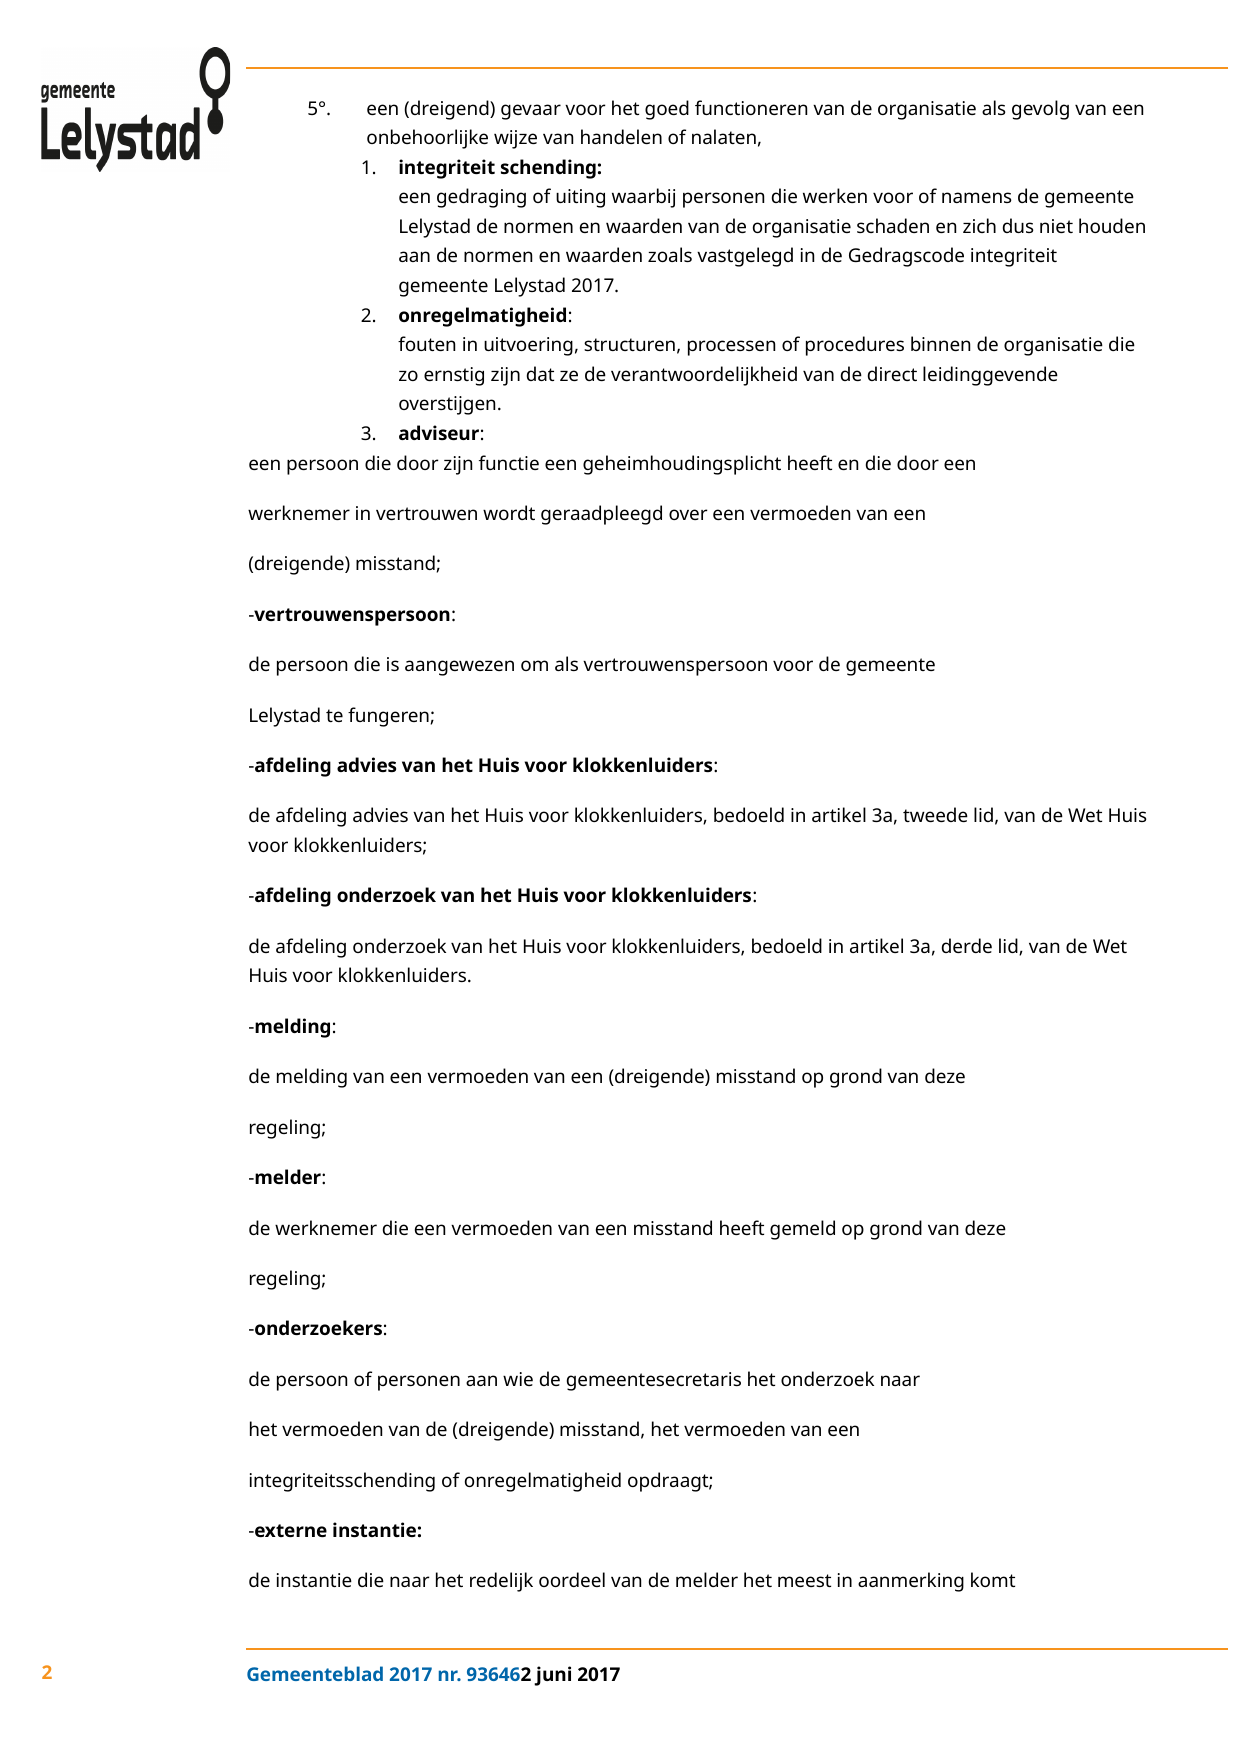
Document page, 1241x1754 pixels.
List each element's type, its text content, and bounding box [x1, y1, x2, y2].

text de instantie die naar het redelijk oordeel van de melder het meest in aanmerking komt [248, 1568, 1152, 1593]
list integriteit schending: [361, 154, 1152, 180]
text -afdeling advies van het Huis voor klokkenluiders: [248, 752, 1152, 778]
text -onderzoekers: [248, 1316, 1152, 1341]
text regeling; [248, 1265, 1152, 1291]
text -afdeling onderzoek van het Huis voor klokkenluiders: [248, 883, 1152, 908]
text integriteitsschending of onregelmatigheid opdraagt; [248, 1467, 1152, 1493]
text de melding van een vermoeden van een (dreigende) misstand op grond van deze [248, 1063, 1152, 1089]
text -melding: [248, 1013, 1152, 1039]
text -vertrouwenspersoon: [248, 601, 1152, 627]
text regeling; [248, 1114, 1152, 1140]
text de persoon die is aangewezen om als vertrouwenspersoon voor de gemeente [248, 651, 1152, 677]
text Lelystad te fungeren; [248, 702, 1152, 728]
list een gedraging of uiting waarbij personen die werken voor of namens de gemeente Lelystad de normen en waarden van de organisatie schaden en zich dus niet houden aan de normen en waarden zoals vastgelegd in de Gedragscode integriteit gemeente Lelystad 2017. [361, 183, 1152, 298]
text -externe instantie: [248, 1517, 1152, 1543]
text de persoon of personen aan wie de gemeentesecretaris het onderzoek naar [248, 1366, 1152, 1392]
text werknemer in vertrouwen wordt geraadpleegd over een vermoeden van een [248, 500, 1152, 526]
list fouten in uitvoering, structuren, processen of procedures binnen de organisatie die zo ernstig zijn dat ze de verantwoordelijkheid van de direct leidinggevende overstijgen. [361, 331, 1152, 416]
list een (dreigend) gevaar voor het goed functioneren van de organisatie als gevolg van een onbehoorlijke wijze van handelen of nalaten, [307, 95, 1152, 150]
text het vermoeden van de (dreigende) misstand, het vermoeden van een [248, 1416, 1152, 1442]
picture [41, 47, 231, 172]
text een persoon die door zijn functie een geheimhoudingsplicht heeft en die door een [248, 450, 1152, 476]
list onregelmatigheid: [361, 302, 1152, 328]
text de werknemer die een vermoeden van een misstand heeft gemeld op grond van deze [248, 1215, 1152, 1241]
text de afdeling onderzoek van het Huis voor klokkenluiders, bedoeld in artikel 3a, derde lid, van de Wet Huis voor klokkenluiders. [248, 933, 1152, 988]
list adviseur: [361, 420, 1152, 446]
text (dreigende) misstand; [248, 551, 1152, 576]
text -melder: [248, 1164, 1152, 1190]
text de afdeling advies van het Huis voor klokkenluiders, bedoeld in artikel 3a, tweede lid, van de Wet Huis voor klokkenluiders; [248, 803, 1152, 858]
